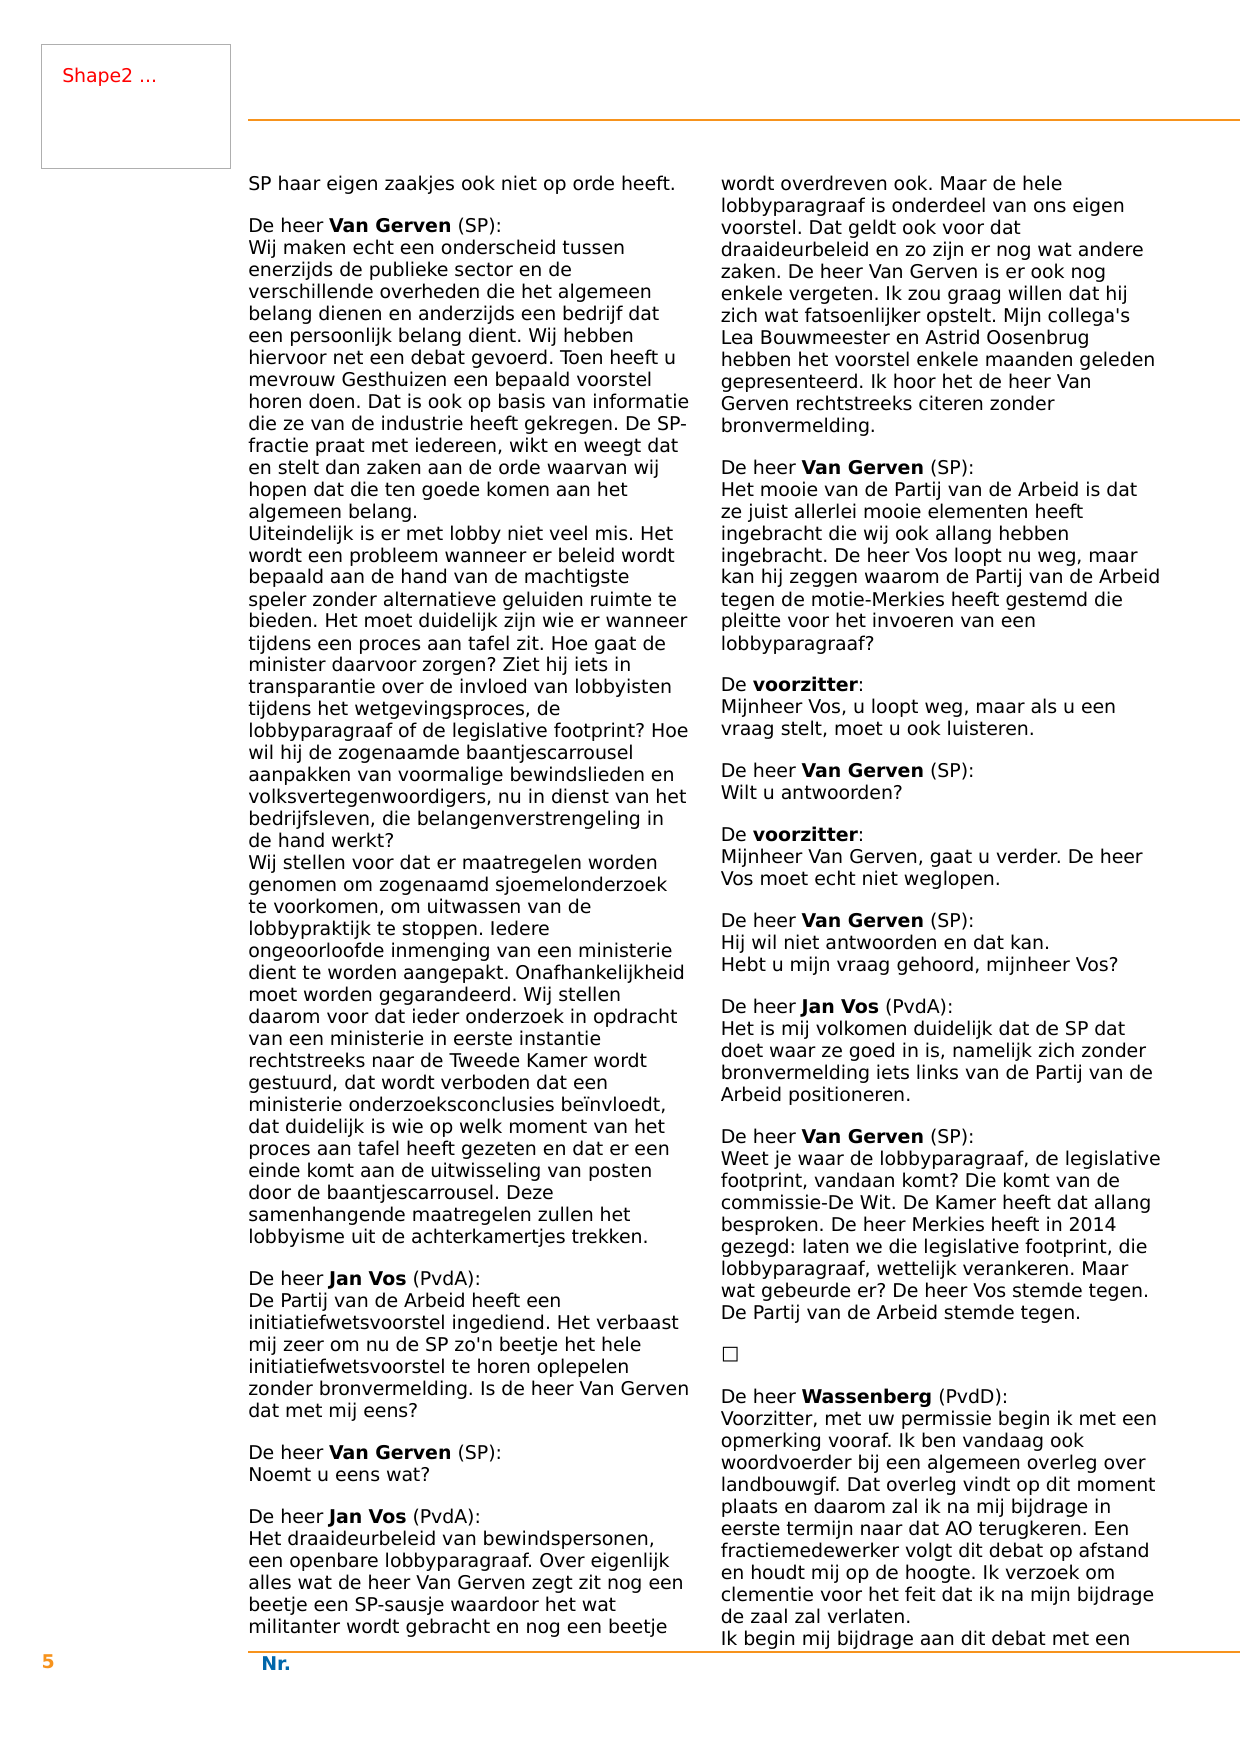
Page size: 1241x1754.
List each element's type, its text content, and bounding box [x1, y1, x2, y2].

text ⬜ [721, 1344, 1163, 1366]
text Voorzitter, met uw permissie begin ik met een opmerking vooraf. Ik ben vandaag ook woordvoerder bij een algemeen overleg over landbouwgif. Dat overleg vindt op dit moment plaats en daarom zal ik na mij bijdrage in eerste termijn naar dat AO terugkeren. Een fractiemedewerker volgt dit debat op afstand en houdt mij op de hoogte. Ik verzoek om clementie voor het feit dat ik na mijn bijdrage de zaal zal verlaten. [721, 1408, 1163, 1628]
text Mijnheer Vos, u loopt weg, maar als u een vraag stelt, moet u ook luisteren. [721, 696, 1163, 740]
text De heer Van Gerven (SP): [248, 215, 691, 237]
text Hebt u mijn vraag gehoord, mijnheer Vos? [721, 954, 1163, 976]
text Wij stellen voor dat er maatregelen worden genomen om zogenaamd sjoemelonderzoek te voorkomen, om uitwassen van de lobbypraktijk te stoppen. Iedere ongeoorloofde inmenging van een ministerie dient te worden aangepakt. Onafhankelijkheid moet worden gegarandeerd. Wij stellen daarom voor dat ieder onderzoek in opdracht van een ministerie in eerste instantie rechtstreeks naar de Tweede Kamer wordt gestuurd, dat wordt verboden dat een ministerie onderzoeksconclusies beïnvloedt, dat duidelijk is wie op welk moment van het proces aan tafel heeft gezeten en dat er een einde komt aan de uitwisseling van posten door de baantjescarrousel. Deze samenhangende maatregelen zullen het lobbyisme uit de achterkamertjes trekken. [248, 852, 691, 1248]
text De heer Van Gerven (SP): [721, 1126, 1163, 1148]
text Hij wil niet antwoorden en dat kan. [721, 932, 1163, 954]
text Wilt u antwoorden? [721, 782, 1163, 804]
text Mijnheer Van Gerven, gaat u verder. De heer Vos moet echt niet weglopen. [721, 846, 1163, 890]
text Wij maken echt een onderscheid tussen enerzijds de publieke sector en de verschillende overheden die het algemeen belang dienen en anderzijds een bedrijf dat een persoonlijk belang dient. Wij hebben hiervoor net een debat gevoerd. Toen heeft u mevrouw Gesthuizen een bepaald voorstel horen doen. Dat is ook op basis van informatie die ze van de industrie heeft gekregen. De SP-fractie praat met iedereen, wikt en weegt dat en stelt dan zaken aan de orde waarvan wij hopen dat die ten goede komen aan het algemeen belang. [248, 237, 691, 522]
text De heer Van Gerven (SP): [721, 910, 1163, 932]
text Het mooie van de Partij van de Arbeid is dat ze juist allerlei mooie elementen heeft ingebracht die wij ook allang hebben ingebracht. De heer Vos loopt nu weg, maar kan hij zeggen waarom de Partij van de Arbeid tegen de motie-Merkies heeft gestemd die pleitte voor het invoeren van een lobbyparagraaf? [721, 478, 1163, 654]
text De heer Van Gerven (SP): [721, 760, 1163, 782]
text De heer Wassenberg (PvdD): [721, 1386, 1163, 1408]
text Het is mij volkomen duidelijk dat de SP dat doet waar ze goed in is, namelijk zich zonder bronvermelding iets links van de Partij van de Arbeid positioneren. [721, 1018, 1163, 1106]
text Uiteindelijk is er met lobby niet veel mis. Het wordt een probleem wanneer er beleid wordt bepaald aan de hand van de machtigste speler zonder alternatieve geluiden ruimte te bieden. Het moet duidelijk zijn wie er wanneer tijdens een proces aan tafel zit. Hoe gaat de minister daarvoor zorgen? Ziet hij iets in transparantie over de invloed van lobbyisten tijdens het wetgevingsproces, de lobbyparagraaf of de legislative footprint? Hoe wil hij de zogenaamde baantjescarrousel aanpakken van voormalige bewindslieden en volksvertegenwoordigers, nu in dienst van het bedrijfsleven, die belangenverstrengeling in de hand werkt? [248, 522, 691, 852]
text De heer Jan Vos (PvdA): [721, 996, 1163, 1018]
text Ik begin mij bijdrage aan dit debat met een [721, 1628, 1163, 1649]
text De heer Jan Vos (PvdA): [248, 1506, 691, 1528]
text De heer Van Gerven (SP): [248, 1442, 691, 1464]
text wordt overdreven ook. Maar de hele lobbyparagraaf is onderdeel van ons eigen voorstel. Dat geldt ook voor dat draaideurbeleid en zo zijn er nog wat andere zaken. De heer Van Gerven is er ook nog enkele vergeten. Ik zou graag willen dat hij zich wat fatsoenlijker opstelt. Mijn collega's Lea Bouwmeester en Astrid Oosenbrug hebben het voorstel enkele maanden geleden gepresenteerd. Ik hoor het de heer Van Gerven rechtstreeks citeren zonder bronvermelding. [721, 173, 1163, 437]
text Het draaideurbeleid van bewindspersonen, een openbare lobbyparagraaf. Over eigenlijk alles wat de heer Van Gerven zegt zit nog een beetje een SP-sausje waardoor het wat militanter wordt gebracht en nog een beetje [248, 1528, 691, 1637]
text De heer Jan Vos (PvdA): [248, 1268, 691, 1290]
text De Partij van de Arbeid heeft een initiatiefwetsvoorstel ingediend. Het verbaast mij zeer om nu de SP zo'n beetje het hele initiatiefwetsvoorstel te horen oplepelen zonder bronvermelding. Is de heer Van Gerven dat met mij eens? [248, 1290, 691, 1422]
text De voorzitter: [721, 824, 1163, 846]
text Noemt u eens wat? [248, 1464, 691, 1486]
text De voorzitter: [721, 674, 1163, 696]
text De heer Van Gerven (SP): [721, 457, 1163, 478]
text SP haar eigen zaakjes ook niet op orde heeft. [248, 173, 691, 195]
text Weet je waar de lobbyparagraaf, de legislative footprint, vandaan komt? Die komt van de commissie-De Wit. De Kamer heeft dat allang besproken. De heer Merkies heeft in 2014 gezegd: laten we die legislative footprint, die lobbyparagraaf, wettelijk verankeren. Maar wat gebeurde er? De heer Vos stemde tegen. De Partij van de Arbeid stemde tegen. [721, 1148, 1163, 1324]
